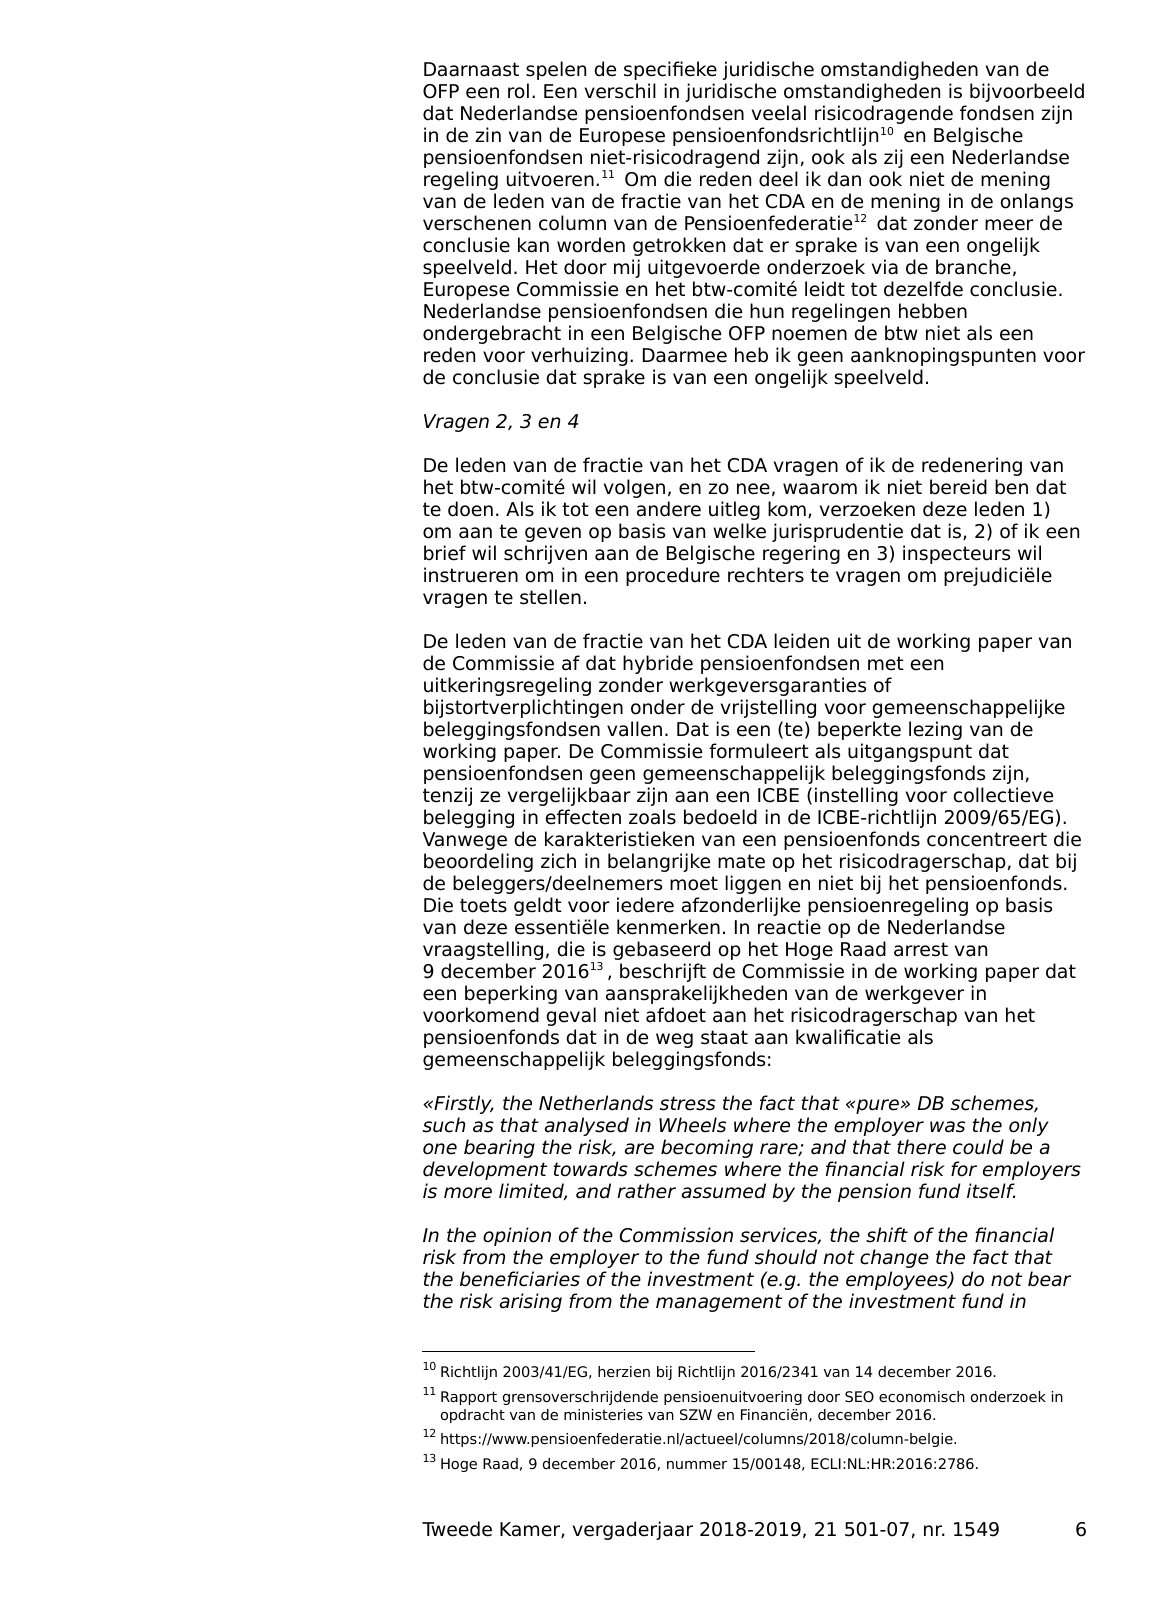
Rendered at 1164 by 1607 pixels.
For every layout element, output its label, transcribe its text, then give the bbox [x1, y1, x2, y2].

text Richtlijn 2003/41/EG, herzien bij Richtlijn 2016/2341 van 14 december 2016. [422, 1360, 1087, 1382]
text Daarnaast spelen de specifieke juridische omstandigheden van de OFP een rol. Een verschil in juridische omstandigheden is bijvoorbeeld dat Nederlandse pensioenfondsen veelal risicodragende fondsen zijn in de zin van de Europese pensioenfondsrichtlijn en Belgische pensioenfondsen niet-risicodragend zijn, ook als zij een Nederlandse regeling uitvoeren. Om die reden deel ik dan ook niet de mening van de leden van de fractie van het CDA en de mening in de onlangs verschenen column van de Pensioenfederatie dat zonder meer de conclusie kan worden getrokken dat er sprake is van een ongelijk speelveld. Het door mij uitgevoerde onderzoek via de branche, Europese Commissie en het btw-comité leidt tot dezelfde conclusie. Nederlandse pensioenfondsen die hun regelingen hebben ondergebracht in een Belgische OFP noemen de btw niet als een reden voor verhuizing. Daarmee heb ik geen aanknopingspunten voor de conclusie dat sprake is van een ongelijk speelveld. [422, 59, 1087, 389]
subtitle Vragen 2, 3 en 4 [422, 411, 1087, 433]
text Rapport grensoverschrijdende pensioenuitvoering door SEO economisch onderzoek in opdracht van de ministeries van SZW en Financiën, december 2016. [422, 1385, 1087, 1424]
text https://www.pensioenfederatie.nl/actueel/columns/2018/column-belgie. [422, 1427, 1087, 1449]
text Hoge Raad, 9 december 2016, nummer 15/00148, ECLI:NL:HR:2016:2786. [422, 1452, 1087, 1474]
text In the opinion of the Commission services, the shift of the financial risk from the employer to the fund should not change the fact that the beneficiaries of the investment (e.g. the employees) do not bear the risk arising from the management of the investment fund in [422, 1225, 1087, 1313]
text «Firstly, the Netherlands stress the fact that «pure» DB schemes, such as that analysed in Wheels where the employer was the only one bearing the risk, are becoming rare; and that there could be a development towards schemes where the financial risk for employers is more limited, and rather assumed by the pension fund itself. [422, 1093, 1087, 1203]
text De leden van de fractie van het CDA leiden uit de working paper van de Commissie af dat hybride pensioenfondsen met een uitkeringsregeling zonder werkgeversgaranties of bijstortverplichtingen onder de vrijstelling voor gemeenschappelijke beleggingsfondsen vallen. Dat is een (te) beperkte lezing van de working paper. De Commissie formuleert als uitgangspunt dat pensioenfondsen geen gemeenschappelijk beleggingsfonds zijn, tenzij ze vergelijkbaar zijn aan een ICBE (instelling voor collectieve belegging in effecten zoals bedoeld in de ICBE-richtlijn 2009/65/EG). Vanwege de karakteristieken van een pensioenfonds concentreert die beoordeling zich in belangrijke mate op het risicodragerschap, dat bij de beleggers/deelnemers moet liggen en niet bij het pensioenfonds. Die toets geldt voor iedere afzonderlijke pensioenregeling op basis van deze essentiële kenmerken. In reactie op de Nederlandse vraagstelling, die is gebaseerd op het Hoge Raad arrest van 9 december 2016, beschrijft de Commissie in de working paper dat een beperking van aansprakelijkheden van de werkgever in voorkomend geval niet afdoet aan het risicodragerschap van het pensioenfonds dat in de weg staat aan kwalificatie als gemeenschappelijk beleggingsfonds: [422, 631, 1087, 1071]
text De leden van de fractie van het CDA vragen of ik de redenering van het btw-comité wil volgen, en zo nee, waarom ik niet bereid ben dat te doen. Als ik tot een andere uitleg kom, verzoeken deze leden 1) om aan te geven op basis van welke jurisprudentie dat is, 2) of ik een brief wil schrijven aan de Belgische regering en 3) inspecteurs wil instrueren om in een procedure rechters te vragen om prejudiciële vragen te stellen. [422, 455, 1087, 609]
